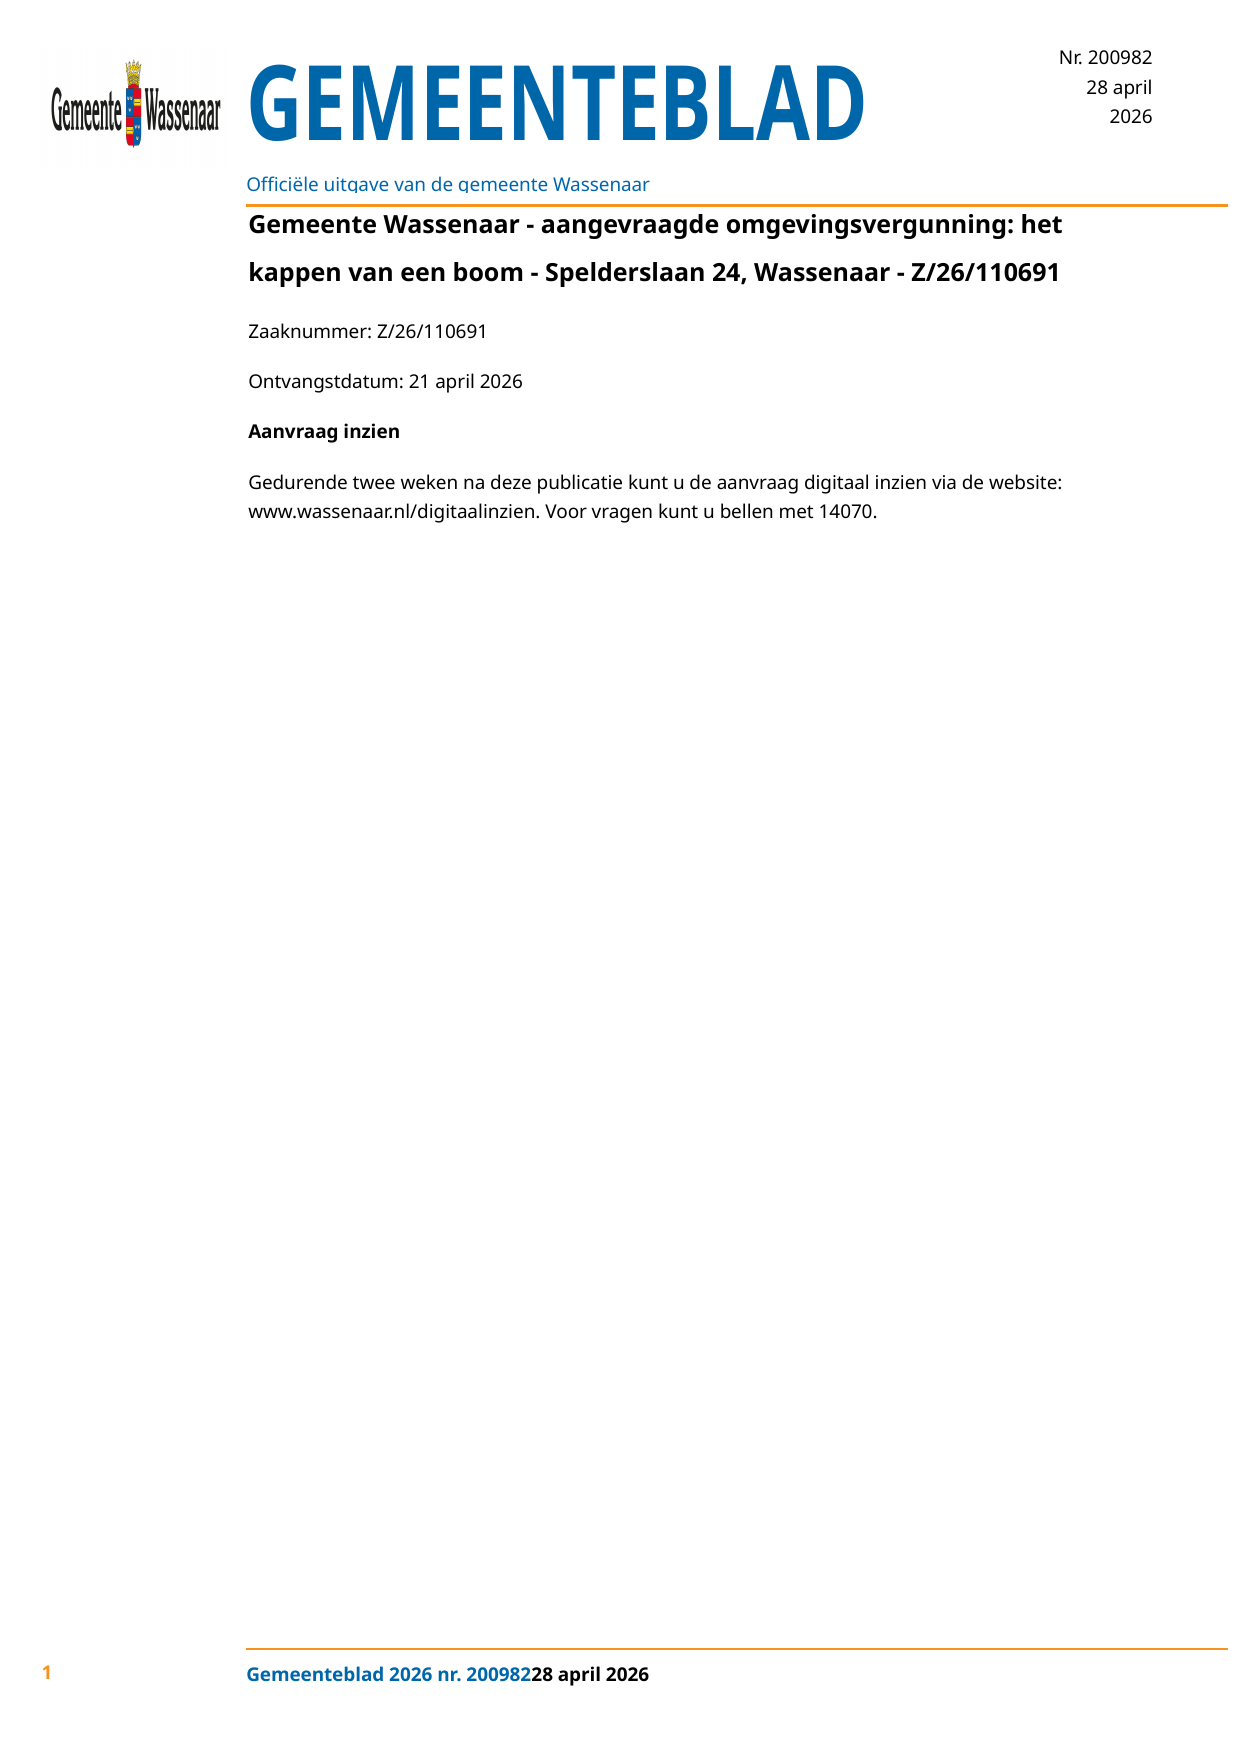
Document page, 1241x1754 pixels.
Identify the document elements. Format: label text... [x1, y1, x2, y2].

text Aanvraag inzien [248, 419, 1152, 444]
text Gemeente Wassenaar - aangevraagde omgevingsvergunning: het kappen van een boom - Spelderslaan 24, Wassenaar - Z/26/110691 [248, 207, 1152, 288]
text Zaaknummer: Z/26/110691 [248, 318, 1152, 344]
text Ontvangstdatum: 21 april 2026 [248, 368, 1152, 394]
text Gedurende twee weken na deze publicatie kunt u de aanvraag digitaal inzien via de website: www.wassenaar.nl/digitaalinzien. Voor vragen kunt u bellen met 14070. [248, 469, 1152, 524]
picture [41, 47, 231, 172]
